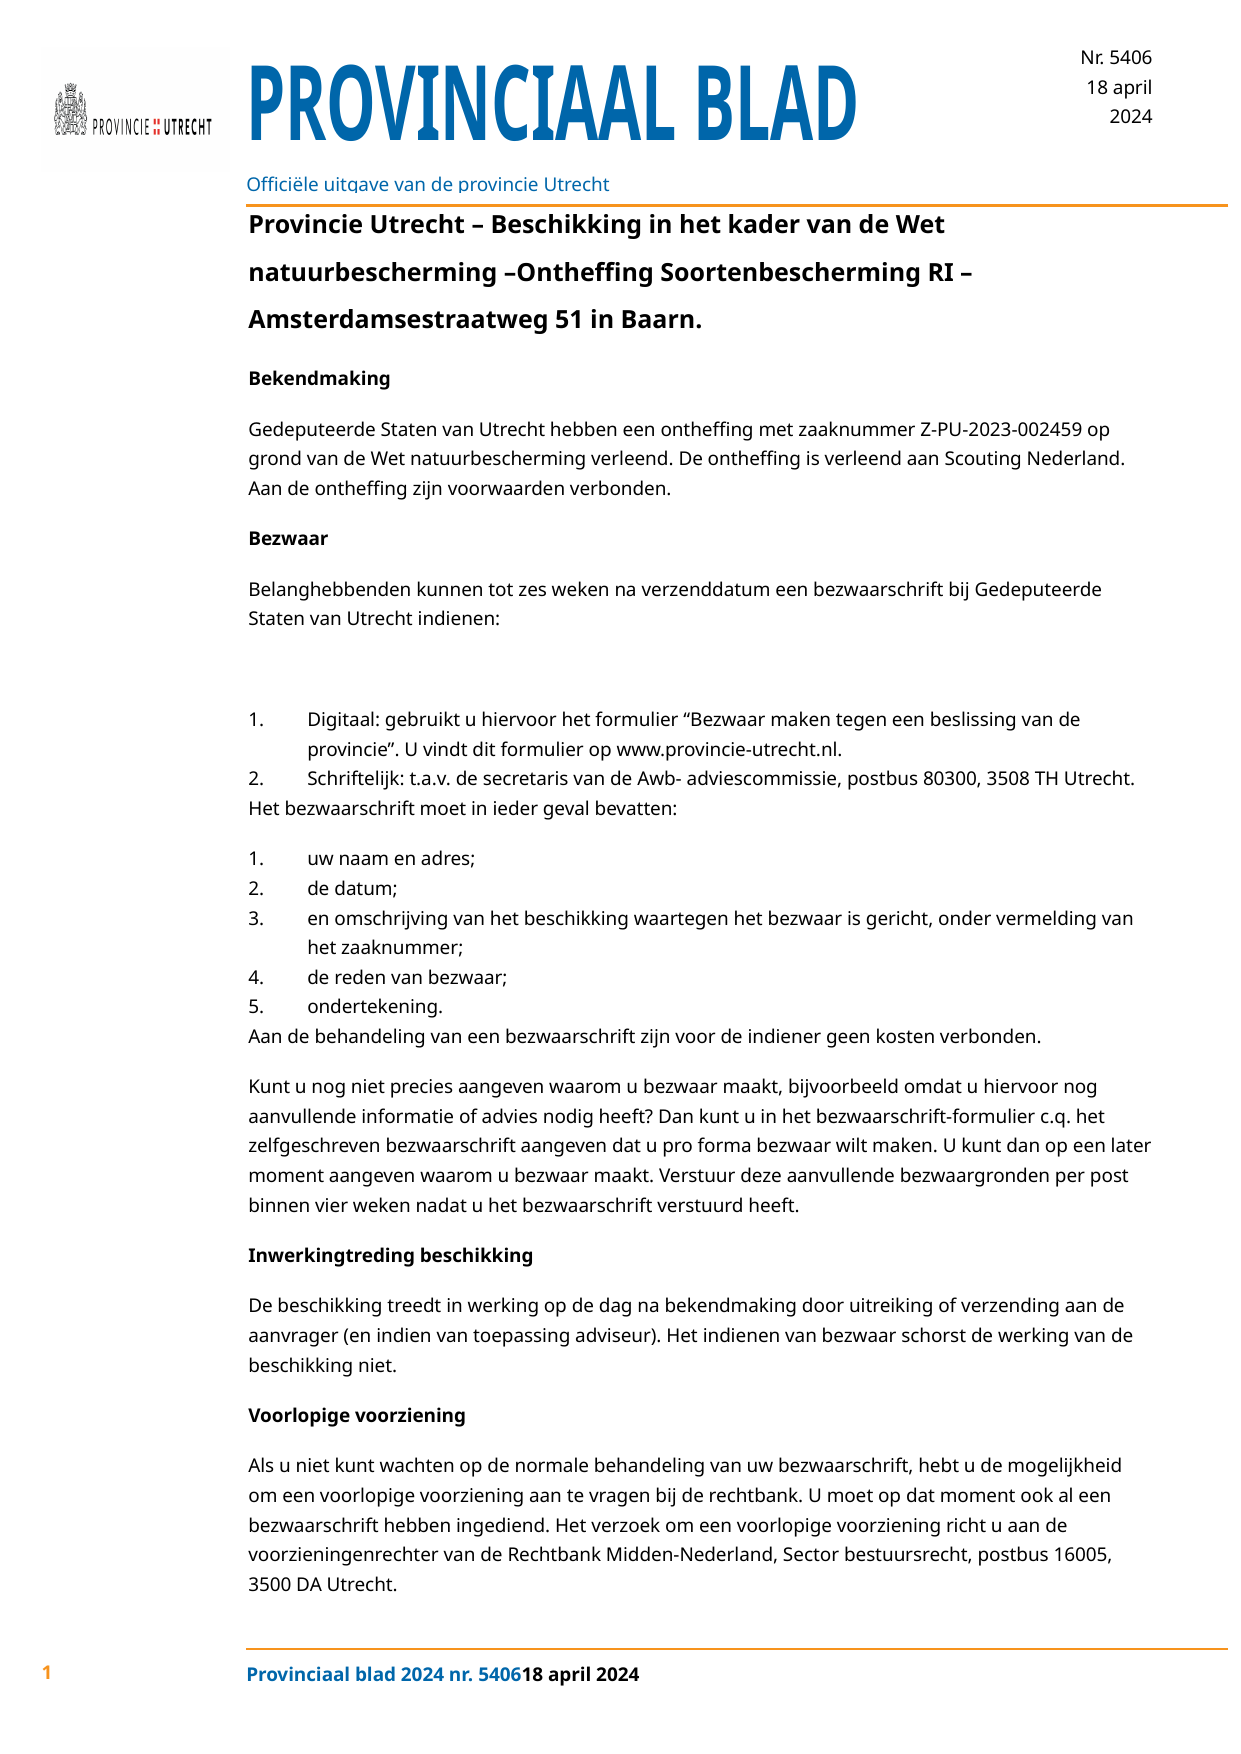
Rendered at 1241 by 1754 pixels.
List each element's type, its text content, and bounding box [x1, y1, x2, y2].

picture [41, 47, 231, 172]
list de datum; [248, 875, 1152, 901]
text Provincie Utrecht – Beschikking in het kader van de Wet natuurbescherming –Ontheffing Soortenbescherming RI – Amsterdamsestraatweg 51 in Baarn. [248, 207, 1152, 336]
list ondertekening. [248, 993, 1152, 1019]
text Gedeputeerde Staten van Utrecht hebben een ontheffing met zaaknummer Z-PU-2023-002459 op grond van de Wet natuurbescherming verleend. De ontheffing is verleend aan Scouting Nederland. Aan de ontheffing zijn voorwaarden verbonden. [248, 416, 1152, 501]
text Als u niet kunt wachten op de normale behandeling van uw bezwaarschrift, hebt u de mogelijkheid om een voorlopige voorziening aan te vragen bij de rechtbank. U moet op dat moment ook al een bezwaarschrift hebben ingediend. Het verzoek om een voorlopige voorziening richt u aan de voorzieningenrechter van de Rechtbank Midden-Nederland, Sector bestuursrecht, postbus 16005, 3500 DA Utrecht. [248, 1453, 1152, 1597]
list en omschrijving van het beschikking waartegen het bezwaar is gericht, onder vermelding van het zaaknummer; [248, 905, 1152, 960]
text Voorlopige voorziening [248, 1402, 1152, 1428]
text Belanghebbenden kunnen tot zes weken na verzenddatum een bezwaarschrift bij Gedeputeerde Staten van Utrecht indienen: [248, 576, 1152, 631]
text Inwerkingtreding beschikking [248, 1242, 1152, 1268]
text Bekendmaking [248, 366, 1152, 391]
text De beschikking treedt in werking op de dag na bekendmaking door uitreiking of verzending aan de aanvrager (en indien van toepassing adviseur). Het indienen van bezwaar schorst de werking van de beschikking niet. [248, 1293, 1152, 1377]
text Kunt u nog niet precies aangeven waarom u bezwaar maakt, bijvoorbeeld omdat u hiervoor nog aanvullende informatie of advies nodig heeft? Dan kunt u in het bezwaarschrift-formulier c.q. het zelfgeschreven bezwaarschrift aangeven dat u pro forma bezwaar wilt maken. U kunt dan op een later moment aangeven waarom u bezwaar maakt. Verstuur deze aanvullende bezwaargronden per post binnen vier weken nadat u het bezwaarschrift verstuurd heeft. [248, 1073, 1152, 1217]
list de reden van bezwaar; [248, 964, 1152, 989]
text Het bezwaarschrift moet in ieder geval bevatten: [248, 795, 1152, 821]
list Digitaal: gebruikt u hiervoor het formulier “Bezwaar maken tegen een beslissing van de provincie”. U vindt dit formulier op www.provincie-utrecht.nl. [248, 706, 1152, 762]
text Aan de behandeling van een bezwaarschrift zijn voor de indiener geen kosten verbonden. [248, 1023, 1152, 1049]
list Schriftelijk: t.a.v. de secretaris van de Awb- adviescommissie, postbus 80300, 3508 TH Utrecht. [248, 766, 1152, 791]
text Bezwaar [248, 526, 1152, 551]
list uw naam en adres; [248, 846, 1152, 871]
